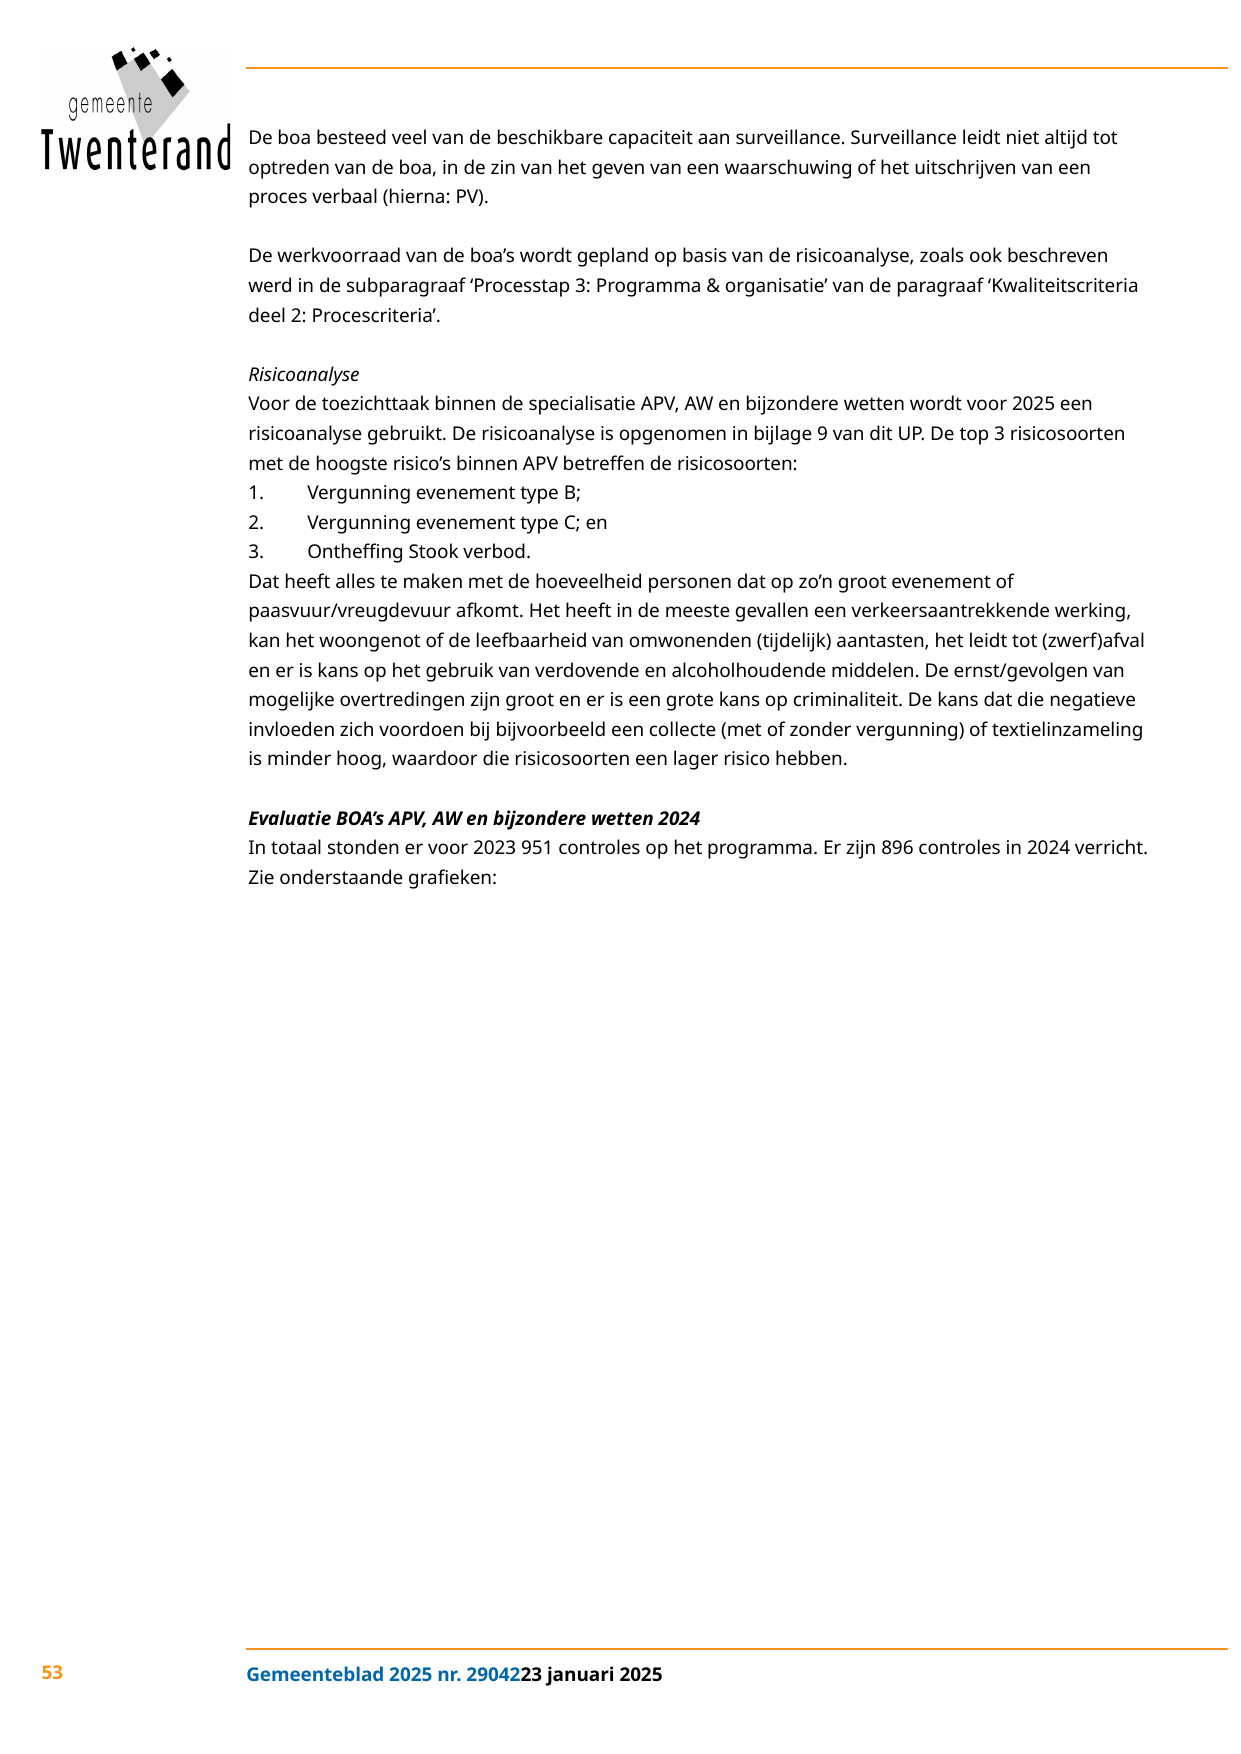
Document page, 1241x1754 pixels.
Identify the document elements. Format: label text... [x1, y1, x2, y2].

list Vergunning evenement type B; [248, 479, 1152, 505]
picture [41, 47, 231, 172]
list Ontheffing Stook verbod. [248, 538, 1152, 564]
text De boa besteed veel van de beschikbare capaciteit aan surveillance. Surveillance leidt niet altijd tot optreden van de boa, in de zin van het geven van een waarschuwing of het uitschrijven van een proces verbaal (hierna: PV). [248, 124, 1152, 209]
list Vergunning evenement type C; en [248, 509, 1152, 535]
text In totaal stonden er voor 2023 951 controles op het programma. Er zijn 896 controles in 2024 verricht. Zie onderstaande grafieken: [248, 834, 1152, 890]
text Dat heeft alles te maken met de hoeveelheid personen dat op zo’n groot evenement of paasvuur/vreugdevuur afkomt. Het heeft in de meeste gevallen een verkeersaantrekkende werking, kan het woongenot of de leefbaarheid van omwonenden (tijdelijk) aantasten, het leidt tot (zwerf)afval en er is kans op het gebruik van verdovende en alcoholhoudende middelen. De ernst/gevolgen van mogelijke overtredingen zijn groot en er is een grote kans op criminaliteit. De kans dat die negatieve invloeden zich voordoen bij bijvoorbeeld een collecte (met of zonder vergunning) of textielinzameling is minder hoog, waardoor die risicosoorten een lager risico hebben. [248, 568, 1152, 771]
text Voor de toezichttaak binnen de specialisatie APV, AW en bijzondere wetten wordt voor 2025 een risicoanalyse gebruikt. De risicoanalyse is opgenomen in bijlage 9 van dit UP. De top 3 risicosoorten met de hoogste risico’s binnen APV betreffen de risicosoorten: [248, 391, 1152, 476]
text Evaluatie BOA’s APV, AW en bijzondere wetten 2024 [248, 805, 1152, 831]
text De werkvoorraad van de boa’s wordt gepland op basis van de risicoanalyse, zoals ook beschreven werd in de subparagraaf ‘Processtap 3: Programma & organisatie’ van de paragraaf ‘Kwaliteitscriteria deel 2: Procescriteria’. [248, 243, 1152, 328]
text Risicoanalyse [248, 361, 1152, 387]
